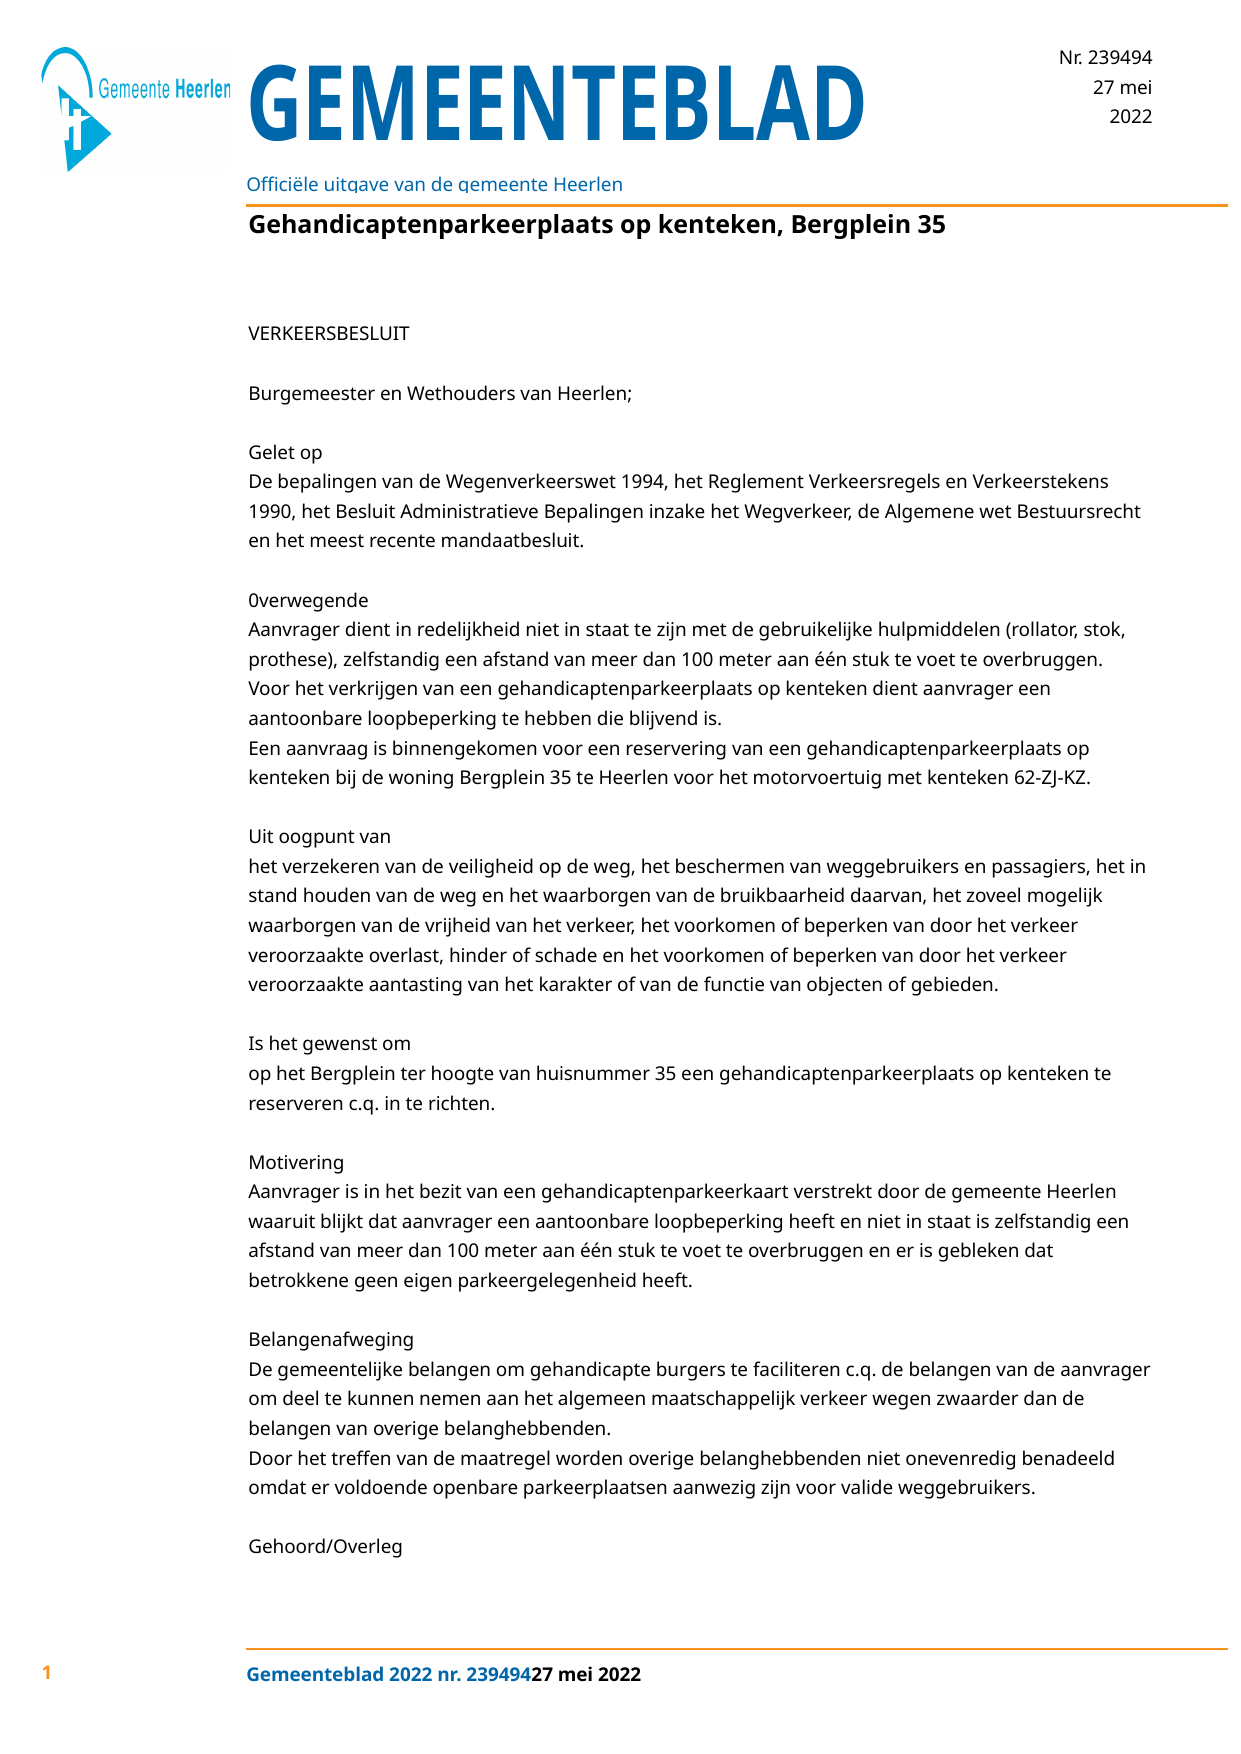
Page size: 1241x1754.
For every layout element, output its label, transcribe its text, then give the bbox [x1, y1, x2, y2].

text Belangenafweging [248, 1326, 1152, 1352]
text het verzekeren van de veiligheid op de weg, het beschermen van weggebruikers en passagiers, het in stand houden van de weg en het waarborgen van de bruikbaarheid daarvan, het zoveel mogelijk waarborgen van de vrijheid van het verkeer, het voorkomen of beperken van door het verkeer veroorzaakte overlast, hinder of schade en het voorkomen of beperken van door het verkeer veroorzaakte aantasting van het karakter of van de functie van objecten of gebieden. [248, 853, 1152, 997]
text Een aanvraag is binnengekomen voor een reservering van een gehandicaptenparkeerplaats op kenteken bij de woning Bergplein 35 te Heerlen voor het motorvoertuig met kenteken 62-ZJ-KZ. [248, 735, 1152, 790]
text Uit oogpunt van [248, 823, 1152, 849]
text Gehandicaptenparkeerplaats op kenteken, Bergplein 35 [248, 207, 1152, 241]
text Door het treffen van de maatregel worden overige belanghebbenden niet onevenredig benadeeld omdat er voldoende openbare parkeerplaatsen aanwezig zijn voor valide weggebruikers. [248, 1445, 1152, 1500]
text Aanvrager is in het bezit van een gehandicaptenparkeerkaart verstrekt door de gemeente Heerlen waaruit blijkt dat aanvrager een aantoonbare loopbeperking heeft en niet in staat is zelfstandig een afstand van meer dan 100 meter aan één stuk te voet te overbruggen en er is gebleken dat betrokkene geen eigen parkeergelegenheid heeft. [248, 1178, 1152, 1293]
text 0verwegende [248, 587, 1152, 613]
text Burgemeester en Wethouders van Heerlen; [248, 380, 1152, 406]
picture [41, 47, 59, 70]
text Motivering [248, 1149, 1152, 1175]
text Aanvrager dient in redelijkheid niet in staat te zijn met de gebruikelijke hulpmiddelen (rollator, stok, prothese), zelfstandig een afstand van meer dan 100 meter aan één stuk te voet te overbruggen. [248, 616, 1152, 672]
text De gemeentelijke belangen om gehandicapte burgers te faciliteren c.q. de belangen van de aanvrager om deel te kunnen nemen aan het algemeen maatschappelijk verkeer wegen zwaarder dan de belangen van overige belanghebbenden. [248, 1356, 1152, 1441]
text Gelet op [248, 439, 1152, 465]
picture [41, 47, 231, 172]
text Voor het verkrijgen van een gehandicaptenparkeerplaats op kenteken dient aanvrager een aantoonbare loopbeperking te hebben die blijvend is. [248, 676, 1152, 731]
text De bepalingen van de Wegenverkeerswet 1994, het Reglement Verkeersregels en Verkeerstekens 1990, het Besluit Administratieve Bepalingen inzake het Wegverkeer, de Algemene wet Bestuursrecht en het meest recente mandaatbesluit. [248, 468, 1152, 553]
text op het Bergplein ter hoogte van huisnummer 35 een gehandicaptenparkeerplaats op kenteken te reserveren c.q. in te richten. [248, 1060, 1152, 1116]
text Is het gewenst om [248, 1031, 1152, 1056]
text Gehoord/Overleg [248, 1533, 1152, 1559]
text VERKEERSBESLUIT [248, 321, 1152, 346]
